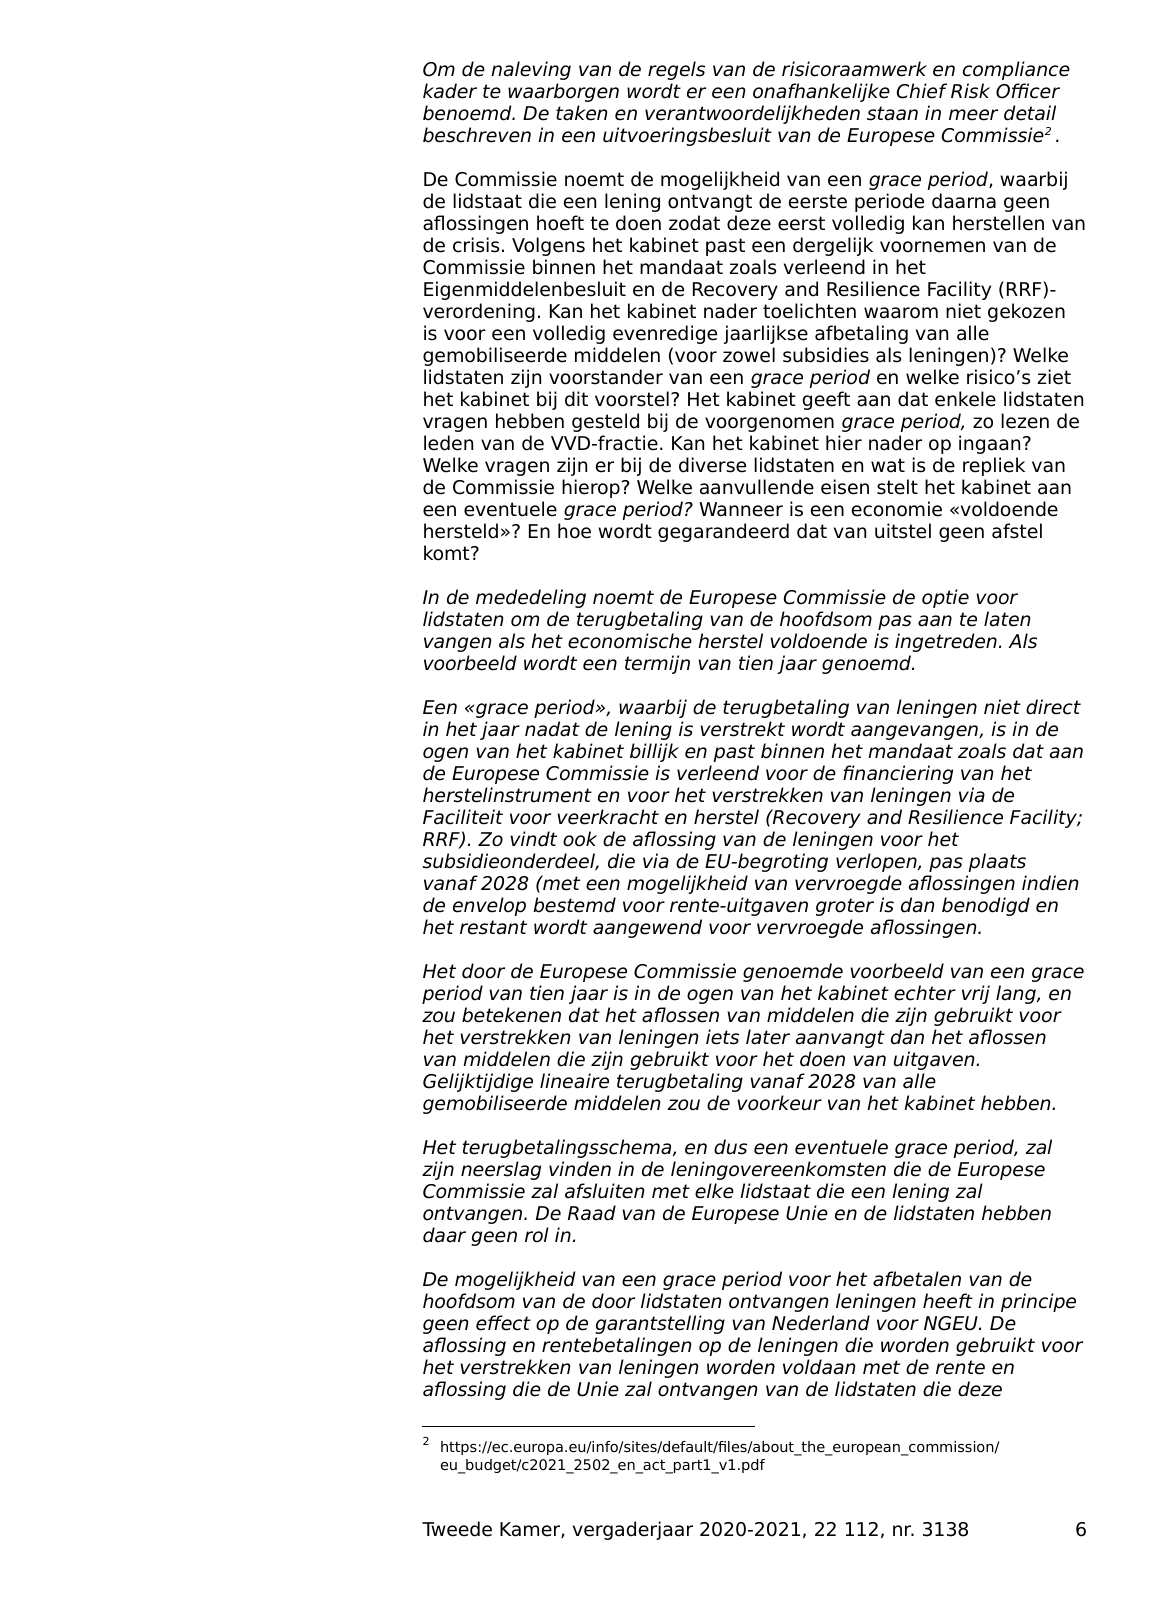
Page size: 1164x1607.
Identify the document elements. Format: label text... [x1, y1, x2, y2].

text De Commissie noemt de mogelijkheid van een grace period, waarbij de lidstaat die een lening ontvangt de eerste periode daarna geen aflossingen hoeft te doen zodat deze eerst volledig kan herstellen van de crisis. Volgens het kabinet past een dergelijk voornemen van de Commissie binnen het mandaat zoals verleend in het Eigenmiddelenbesluit en de Recovery and Resilience Facility (RRF)-verordening. Kan het kabinet nader toelichten waarom niet gekozen is voor een volledig evenredige jaarlijkse afbetaling van alle gemobiliseerde middelen (voor zowel subsidies als leningen)? Welke lidstaten zijn voorstander van een grace period en welke risico’s ziet het kabinet bij dit voorstel? Het kabinet geeft aan dat enkele lidstaten vragen hebben gesteld bij de voorgenomen grace period, zo lezen de leden van de VVD-fractie. Kan het kabinet hier nader op ingaan? Welke vragen zijn er bij de diverse lidstaten en wat is de repliek van de Commissie hierop? Welke aanvullende eisen stelt het kabinet aan een eventuele grace period? Wanneer is een economie «voldoende hersteld»? En hoe wordt gegarandeerd dat van uitstel geen afstel komt? [422, 169, 1087, 565]
text https://ec.europa.eu/info/sites/default/files/about_the_european_commission/eu_budget/c2021_2502_en_act_part1_v1.pdf [422, 1435, 1087, 1474]
text Een «grace period», waarbij de terugbetaling van leningen niet direct in het jaar nadat de lening is verstrekt wordt aangevangen, is in de ogen van het kabinet billijk en past binnen het mandaat zoals dat aan de Europese Commissie is verleend voor de financiering van het herstelinstrument en voor het verstrekken van leningen via de Faciliteit voor veerkracht en herstel (Recovery and Resilience Facility; RRF). Zo vindt ook de aflossing van de leningen voor het subsidieonderdeel, die via de EU-begroting verlopen, pas plaats vanaf 2028 (met een mogelijkheid van vervroegde aflossingen indien de envelop bestemd voor rente-uitgaven groter is dan benodigd en het restant wordt aangewend voor vervroegde aflossingen. [422, 697, 1087, 939]
text In de mededeling noemt de Europese Commissie de optie voor lidstaten om de terugbetaling van de hoofdsom pas aan te laten vangen als het economische herstel voldoende is ingetreden. Als voorbeeld wordt een termijn van tien jaar genoemd. [422, 587, 1087, 675]
text De mogelijkheid van een grace period voor het afbetalen van de hoofdsom van de door lidstaten ontvangen leningen heeft in principe geen effect op de garantstelling van Nederland voor NGEU. De aflossing en rentebetalingen op de leningen die worden gebruikt voor het verstrekken van leningen worden voldaan met de rente en aflossing die de Unie zal ontvangen van de lidstaten die deze [422, 1269, 1087, 1401]
text Om de naleving van de regels van de risicoraamwerk en compliance kader te waarborgen wordt er een onafhankelijke Chief Risk Officer benoemd. De taken en verantwoordelijkheden staan in meer detail beschreven in een uitvoeringsbesluit van de Europese Commissie. [422, 59, 1087, 147]
text Het door de Europese Commissie genoemde voorbeeld van een grace period van tien jaar is in de ogen van het kabinet echter vrij lang, en zou betekenen dat het aflossen van middelen die zijn gebruikt voor het verstrekken van leningen iets later aanvangt dan het aflossen van middelen die zijn gebruikt voor het doen van uitgaven. Gelijktijdige lineaire terugbetaling vanaf 2028 van alle gemobiliseerde middelen zou de voorkeur van het kabinet hebben. [422, 961, 1087, 1115]
text Het terugbetalingsschema, en dus een eventuele grace period, zal zijn neerslag vinden in de leningovereenkomsten die de Europese Commissie zal afsluiten met elke lidstaat die een lening zal ontvangen. De Raad van de Europese Unie en de lidstaten hebben daar geen rol in. [422, 1137, 1087, 1247]
